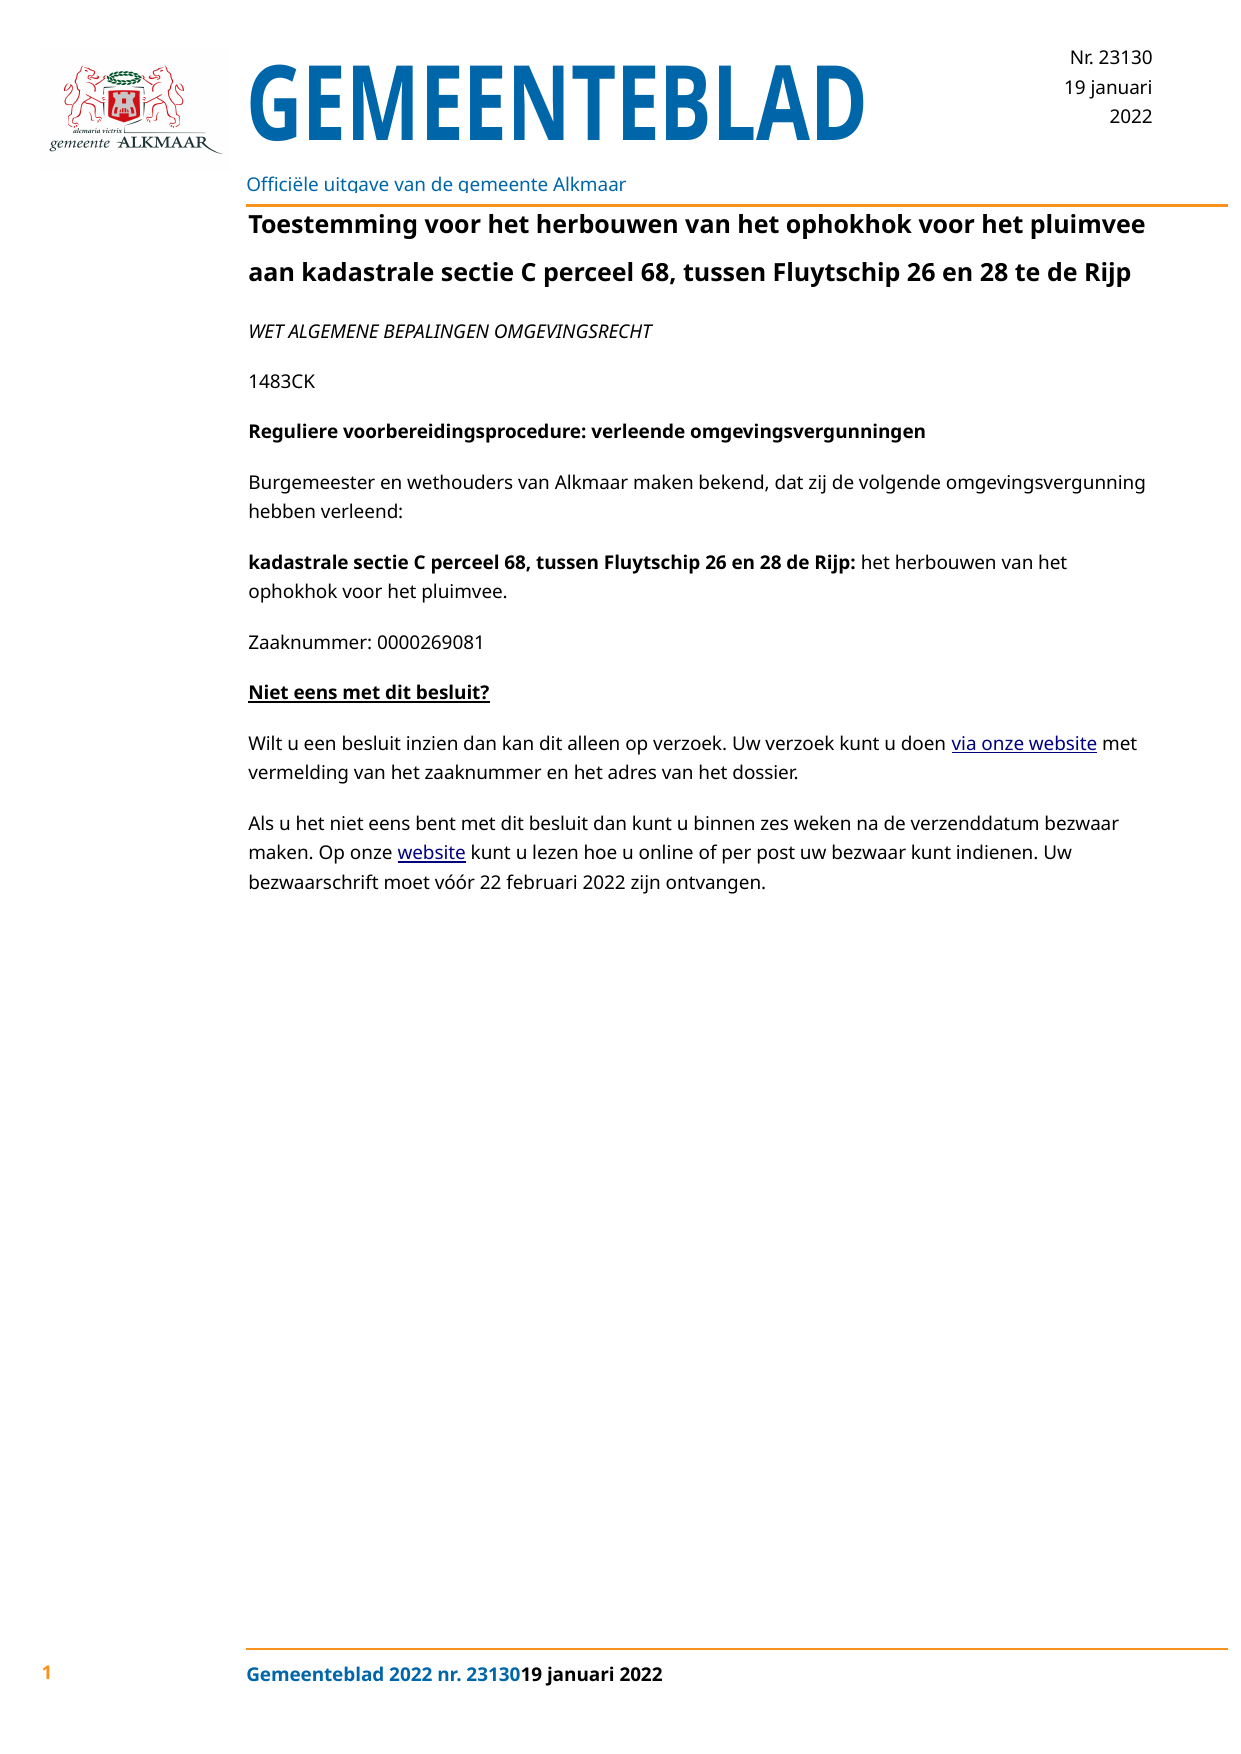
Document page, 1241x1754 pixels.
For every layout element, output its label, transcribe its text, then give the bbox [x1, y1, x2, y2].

text Reguliere voorbereidingsprocedure: verleende omgevingsvergunningen [248, 419, 1152, 444]
text WET ALGEMENE BEPALINGEN OMGEVINGSRECHT [248, 318, 1152, 344]
text kadastrale sectie C perceel 68, tussen Fluytschip 26 en 28 de Rijp: het herbouwen van het ophokhok voor het pluimvee. [248, 549, 1152, 604]
text Niet eens met dit besluit? [248, 679, 1152, 705]
text Zaaknummer: 0000269081 [248, 629, 1152, 655]
text Toestemming voor het herbouwen van het ophokhok voor het pluimvee aan kadastrale sectie C perceel 68, tussen Fluytschip 26 en 28 te de Rijp [248, 207, 1152, 288]
text Als u het niet eens bent met dit besluit dan kunt u binnen zes weken na de verzenddatum bezwaar maken. Op onze website kunt u lezen hoe u online of per post uw bezwaar kunt indienen. Uw bezwaarschrift moet vóór 22 februari 2022 zijn ontvangen. [248, 810, 1152, 895]
picture [41, 47, 231, 172]
text Burgemeester en wethouders van Alkmaar maken bekend, dat zij de volgende omgevingsvergunning hebben verleend: [248, 469, 1152, 524]
text Wilt u een besluit inzien dan kan dit alleen op verzoek. Uw verzoek kunt u doen via onze website met vermelding van het zaaknummer en het adres van het dossier. [248, 730, 1152, 785]
text 1483CK [248, 368, 1152, 394]
